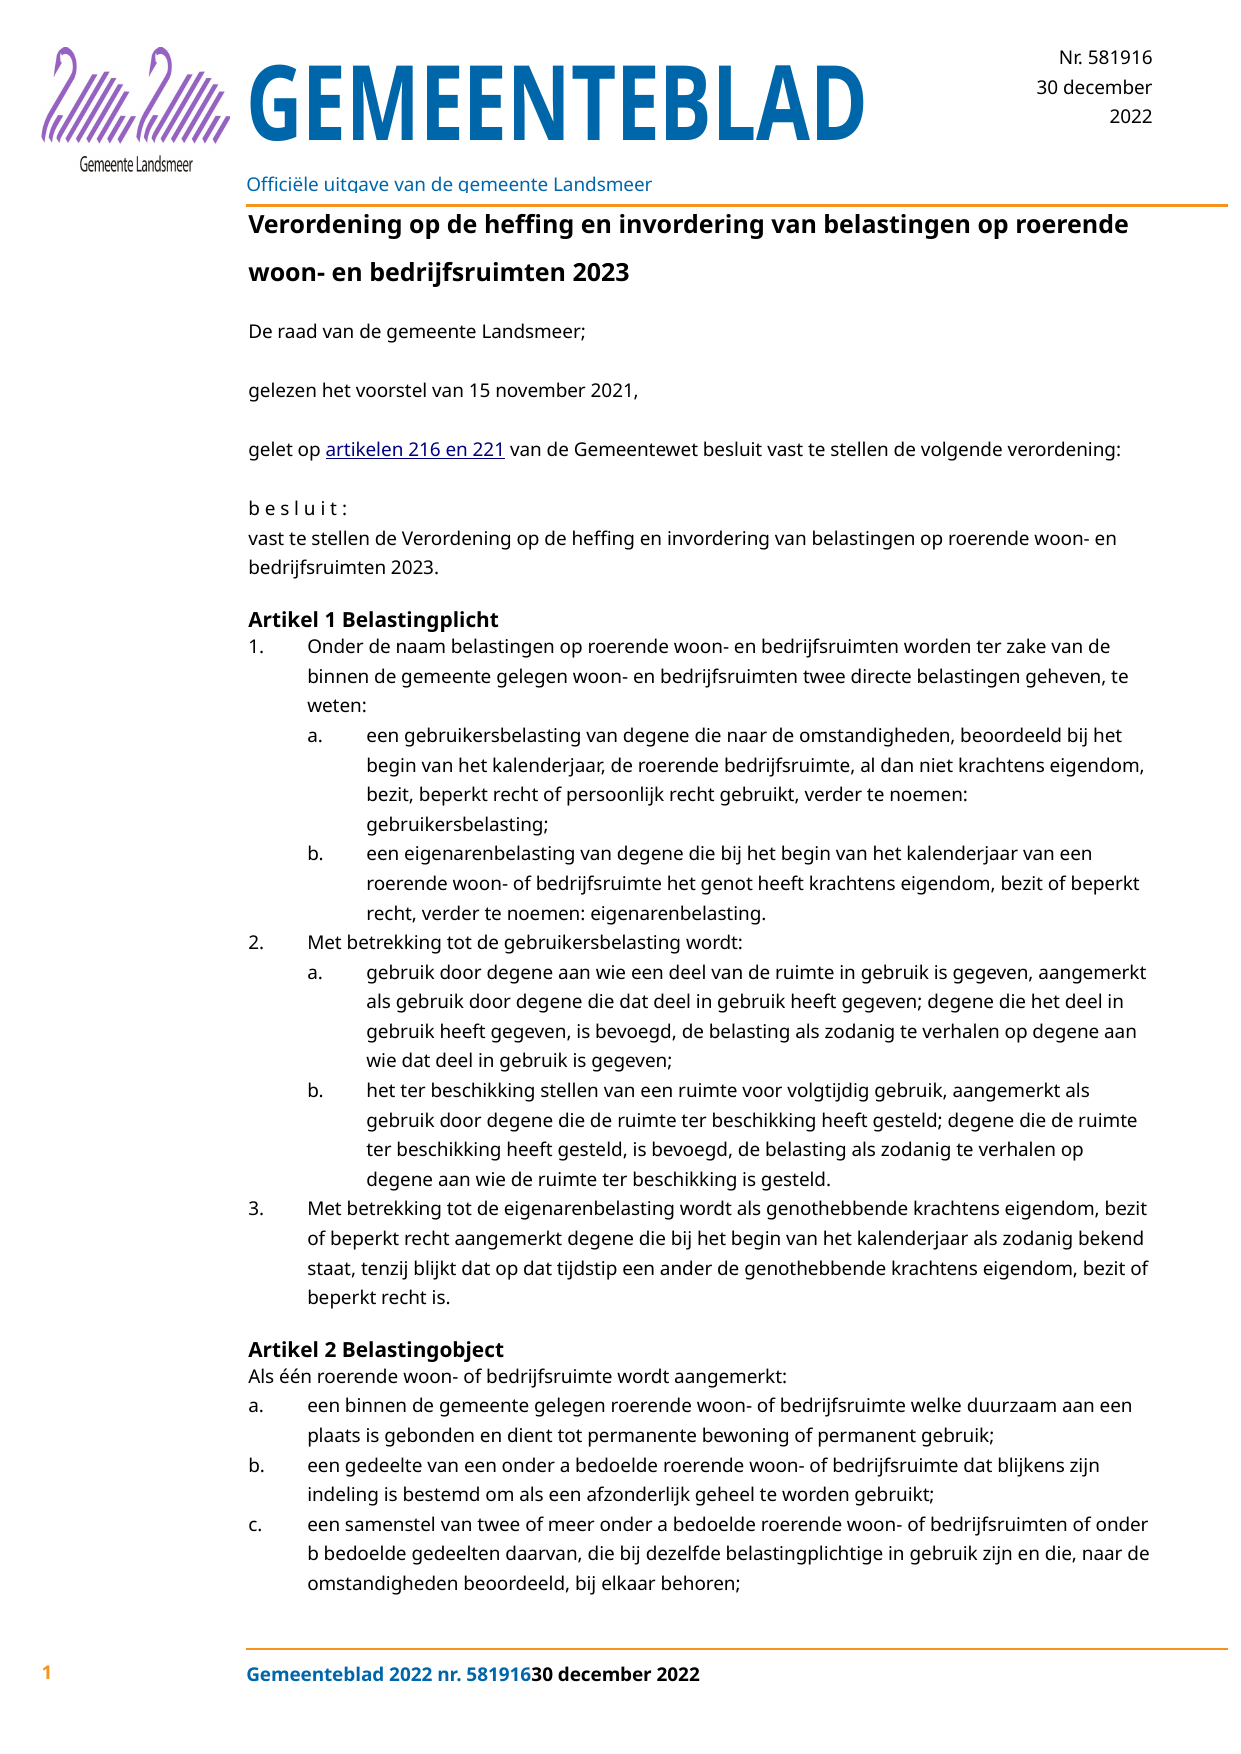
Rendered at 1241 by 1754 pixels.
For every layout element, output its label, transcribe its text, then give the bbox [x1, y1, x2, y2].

text b e s l u i t : [248, 495, 1152, 521]
list een binnen de gemeente gelegen roerende woon- of bedrijfsruimte welke duurzaam aan een plaats is gebonden en dient tot permanente bewoning of permanent gebruik; [248, 1393, 1152, 1448]
text Verordening op de heffing en invordering van belastingen op roerende woon- en bedrijfsruimten 2023 [248, 207, 1152, 288]
list een samenstel van twee of meer onder a bedoelde roerende woon- of bedrijfsruimten of onder b bedoelde gedeelten daarvan, die bij dezelfde belastingplichtige in gebruik zijn en die, naar de omstandigheden beoordeeld, bij elkaar behoren; [248, 1511, 1152, 1596]
text vast te stellen de Verordening op de heffing en invordering van belastingen op roerende woon- en bedrijfsruimten 2023. [248, 525, 1152, 580]
list een eigenarenbelasting van degene die bij het begin van het kalenderjaar van een roerende woon- of bedrijfsruimte het genot heeft krachtens eigendom, bezit of beperkt recht, verder te noemen: eigenarenbelasting. [307, 841, 1152, 925]
text gelezen het voorstel van 15 november 2021, [248, 377, 1152, 403]
list een gedeelte van een onder a bedoelde roerende woon- of bedrijfsruimte dat blijkens zijn indeling is bestemd om als een afzonderlijk geheel te worden gebruikt; [248, 1452, 1152, 1507]
list gebruik door degene aan wie een deel van de ruimte in gebruik is gegeven, aangemerkt als gebruik door degene die dat deel in gebruik heeft gegeven; degene die het deel in gebruik heeft gegeven, is bevoegd, de belasting als zodanig te verhalen op degene aan wie dat deel in gebruik is gegeven; [307, 959, 1152, 1073]
list het ter beschikking stellen van een ruimte voor volgtijdig gebruik, aangemerkt als gebruik door degene die de ruimte ter beschikking heeft gesteld; degene die de ruimte ter beschikking heeft gesteld, is bevoegd, de belasting als zodanig te verhalen op degene aan wie de ruimte ter beschikking is gesteld. [307, 1077, 1152, 1192]
text Artikel 1 Belastingplicht [248, 605, 1152, 633]
text Als één roerende woon- of bedrijfsruimte wordt aangemerkt: [248, 1363, 1152, 1389]
list Met betrekking tot de gebruikersbelasting wordt: [248, 929, 1152, 955]
text gelet op artikelen 216 en 221 van de Gemeentewet besluit vast te stellen de volgende verordening: [248, 436, 1152, 462]
picture [41, 47, 231, 172]
list Onder de naam belastingen op roerende woon- en bedrijfsruimten worden ter zake van de binnen de gemeente gelegen woon- en bedrijfsruimten twee directe belastingen geheven, te weten: [248, 633, 1152, 718]
text De raad van de gemeente Landsmeer; [248, 318, 1152, 344]
list een gebruikersbelasting van degene die naar de omstandigheden, beoordeeld bij het begin van het kalenderjaar, de roerende bedrijfsruimte, al dan niet krachtens eigendom, bezit, beperkt recht of persoonlijk recht gebruikt, verder te noemen: gebruikersbelasting; [307, 722, 1152, 837]
list Met betrekking tot de eigenarenbelasting wordt als genothebbende krachtens eigendom, bezit of beperkt recht aangemerkt degene die bij het begin van het kalenderjaar als zodanig bekend staat, tenzij blijkt dat op dat tijdstip een ander de genothebbende krachtens eigendom, bezit of beperkt recht is. [248, 1196, 1152, 1310]
text Artikel 2 Belastingobject [248, 1335, 1152, 1363]
